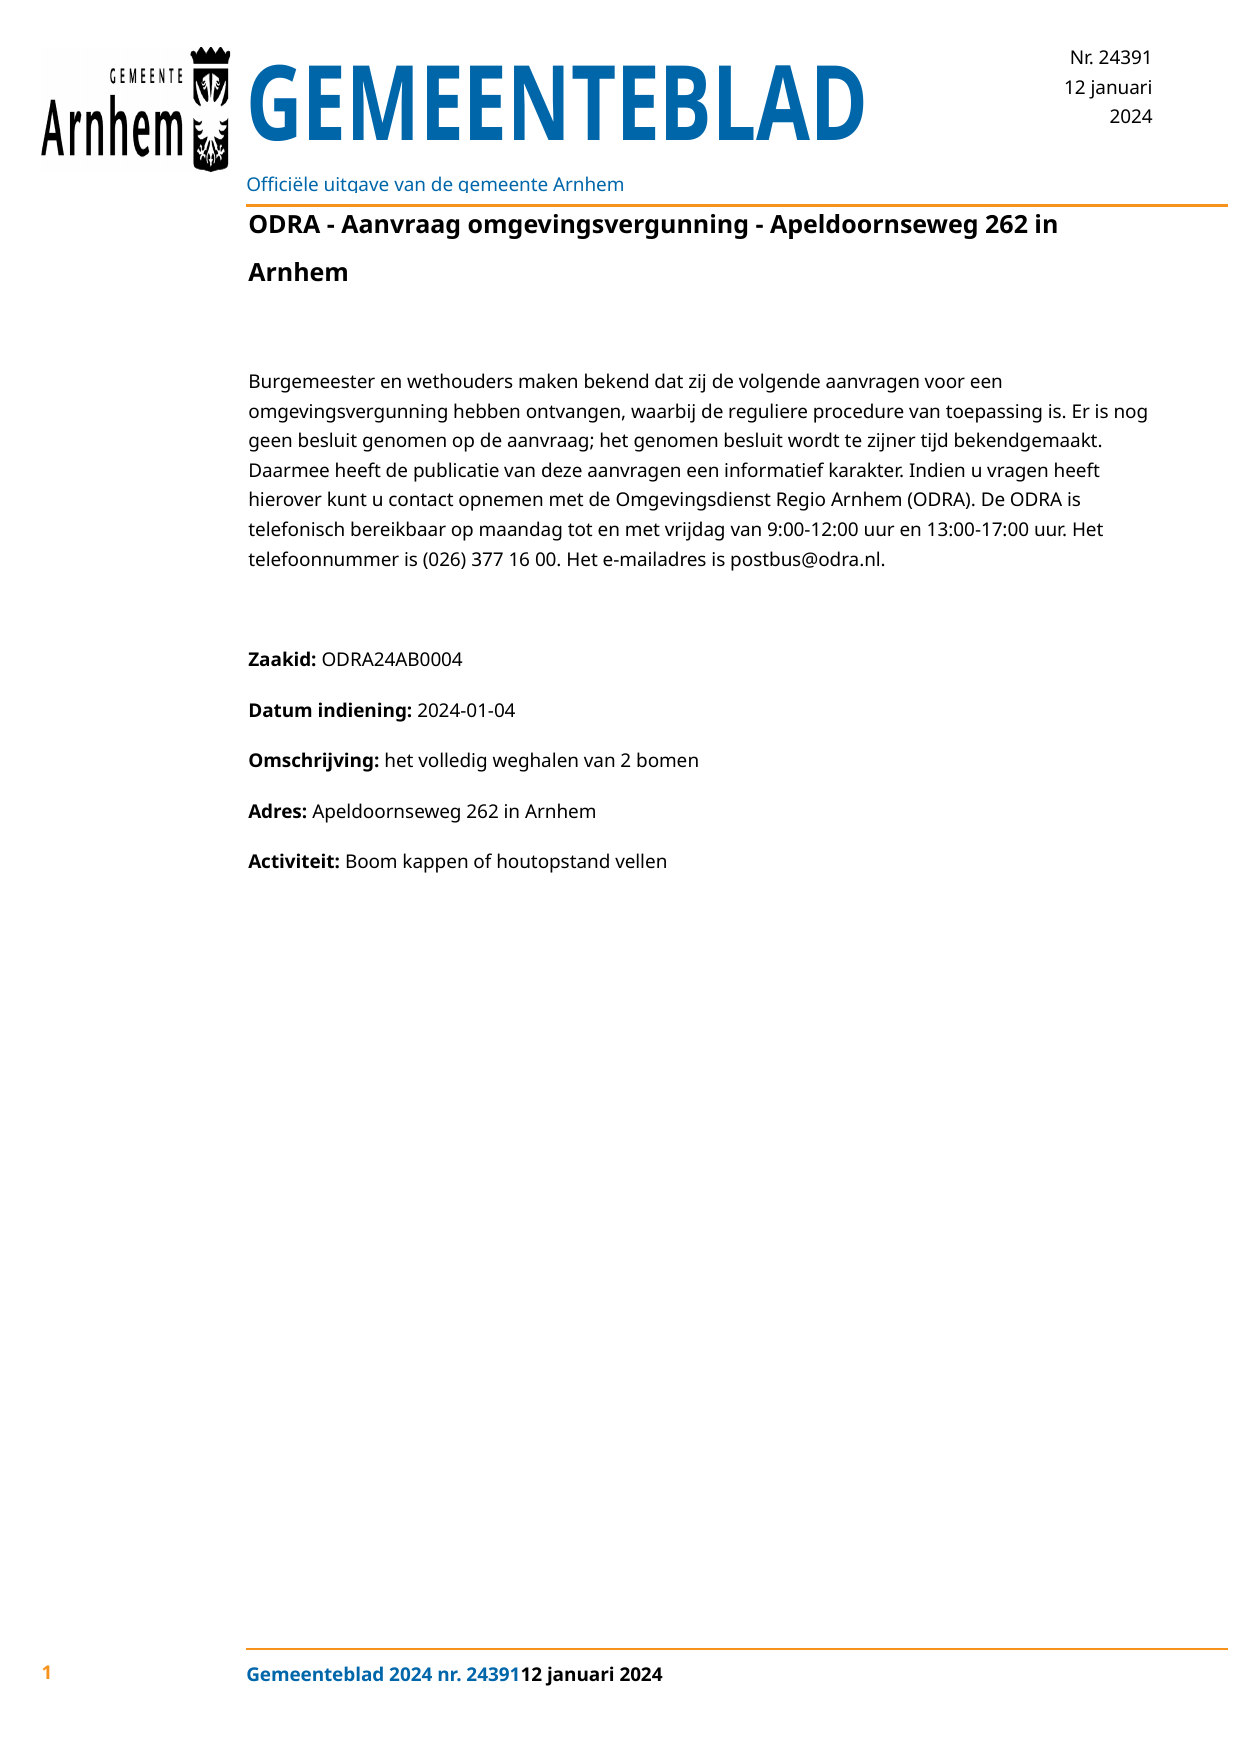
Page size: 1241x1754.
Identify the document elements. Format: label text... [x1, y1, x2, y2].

text Adres: Apeldoornseweg 262 in Arnhem [248, 798, 1152, 824]
text Activiteit: Boom kappen of houtopstand vellen [248, 848, 1152, 874]
picture [41, 47, 231, 172]
text Burgemeester en wethouders maken bekend dat zij de volgende aanvragen voor een omgevingsvergunning hebben ontvangen, waarbij de reguliere procedure van toepassing is. Er is nog geen besluit genomen op de aanvraag; het genomen besluit wordt te zijner tijd bekendgemaakt. Daarmee heeft de publicatie van deze aanvragen een informatief karakter. Indien u vragen heeft hierover kunt u contact opnemen met de Omgevingsdienst Regio Arnhem (ODRA). De ODRA is telefonisch bereikbaar op maandag tot en met vrijdag van 9:00-12:00 uur en 13:00-17:00 uur. Het telefoonnummer is (026) 377 16 00. Het e-mailadres is postbus@odra.nl. [248, 368, 1152, 572]
text Zaakid: ODRA24AB0004 [248, 647, 1152, 672]
text ODRA - Aanvraag omgevingsvergunning - Apeldoornseweg 262 in Arnhem [248, 207, 1152, 288]
text Omschrijving: het volledig weghalen van 2 bomen [248, 747, 1152, 773]
text Datum indiening: 2024-01-04 [248, 697, 1152, 723]
